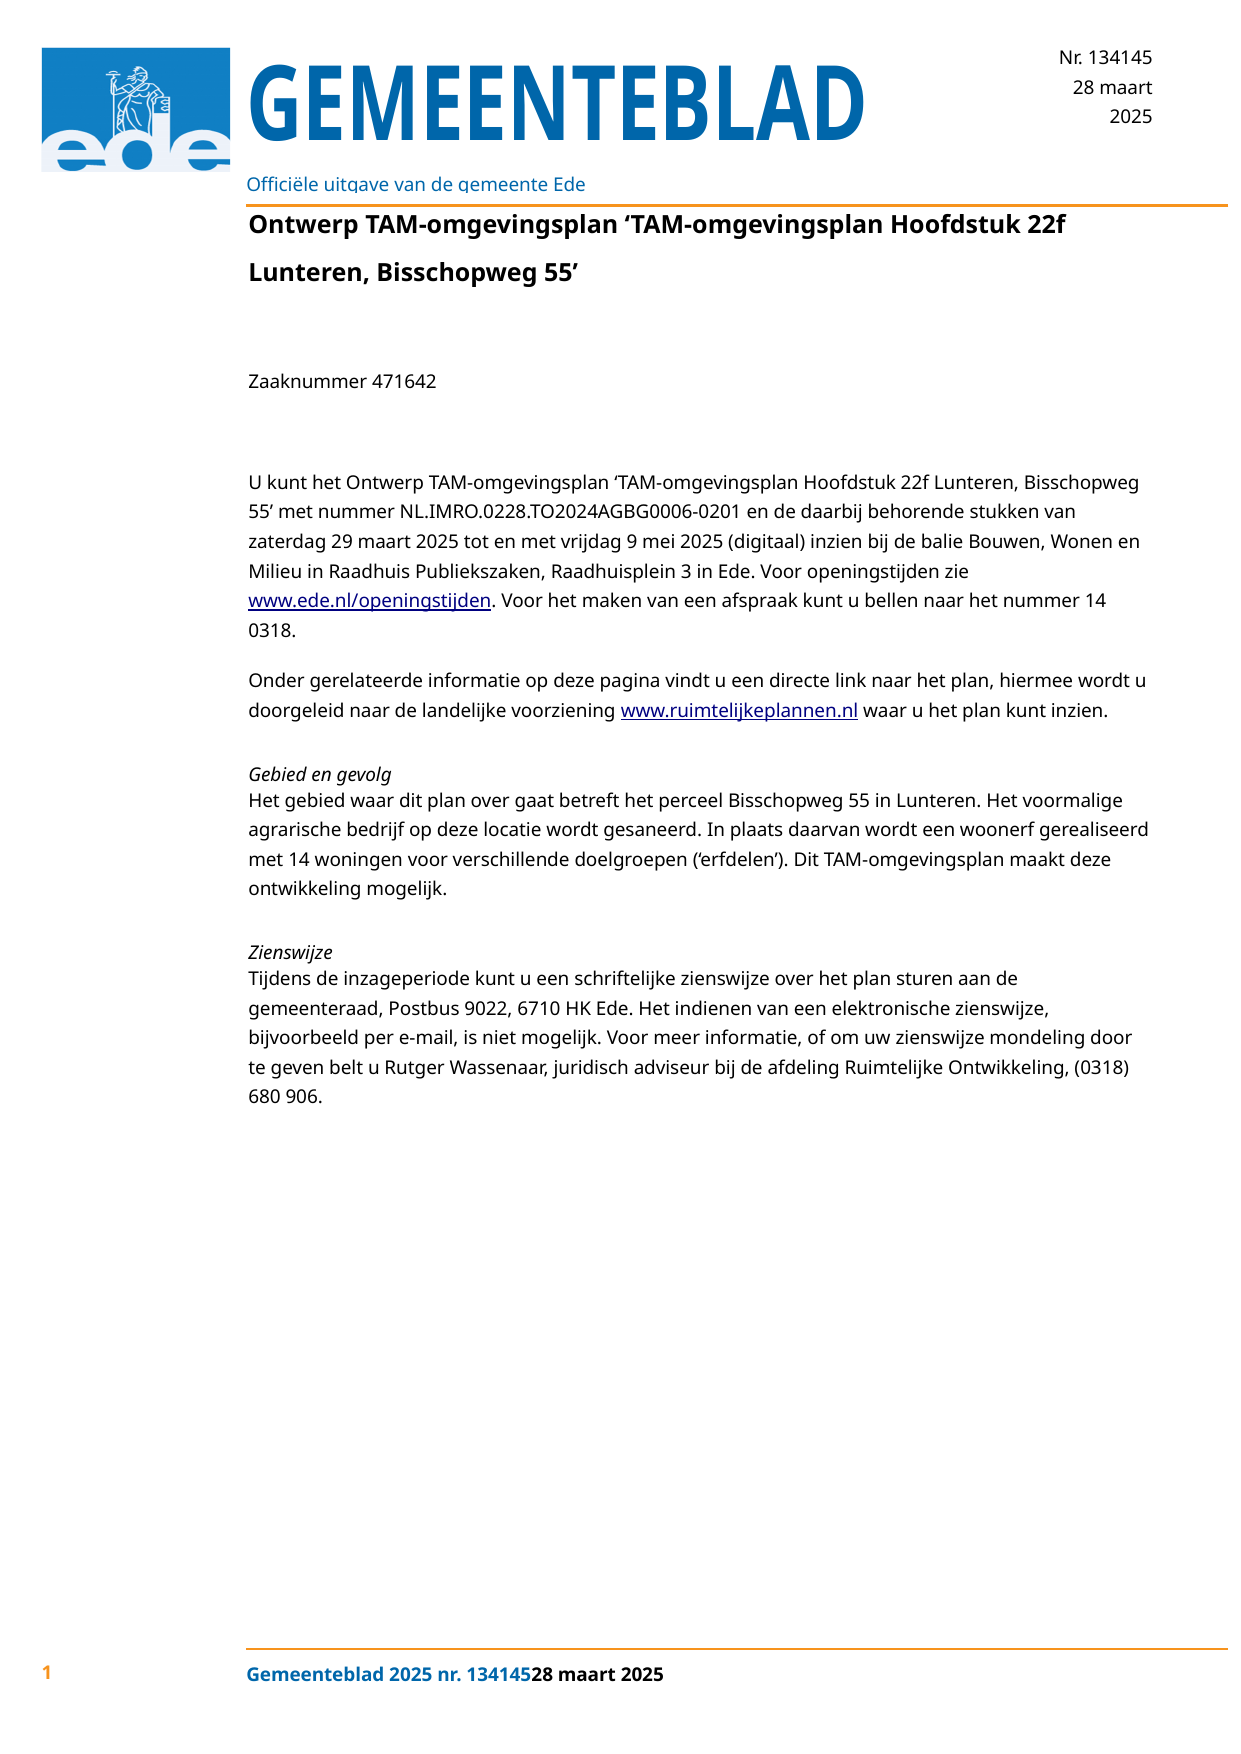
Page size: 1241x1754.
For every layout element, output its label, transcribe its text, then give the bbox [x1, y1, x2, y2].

text Zaaknummer 471642 [248, 368, 1152, 394]
text Zienswijze [248, 939, 1152, 965]
text U kunt het Ontwerp TAM-omgevingsplan ‘TAM-omgevingsplan Hoofdstuk 22f Lunteren, Bisschopweg 55’ met nummer NL.IMRO.0228.TO2024AGBG0006-0201 en de daarbij behorende stukken van zaterdag 29 maart 2025 tot en met vrijdag 9 mei 2025 (digitaal) inzien bij de balie Bouwen, Wonen en Milieu in Raadhuis Publiekszaken, Raadhuisplein 3 in Ede. Voor openingstijden zie www.ede.nl/openingstijden. Voor het maken van een afspraak kunt u bellen naar het nummer 14 0318. [248, 469, 1152, 643]
text Tijdens de inzageperiode kunt u een schriftelijke zienswijze over het plan sturen aan de gemeenteraad, Postbus 9022, 6710 HK Ede. Het indienen van een elektronische zienswijze, bijvoorbeeld per e-mail, is niet mogelijk. Voor meer informatie, of om uw zienswijze mondeling door te geven belt u Rutger Wassenaar, juridisch adviseur bij de afdeling Ruimtelijke Ontwikkeling, (0318) 680 906. [248, 965, 1152, 1109]
text Onder gerelateerde informatie op deze pagina vindt u een directe link naar het plan, hiermee wordt u doorgeleid naar de landelijke voorziening www.ruimtelijkeplannen.nl waar u het plan kunt inzien. [248, 667, 1152, 723]
text Gebied en gevolg [248, 761, 1152, 787]
text Het gebied waar dit plan over gaat betreft het perceel Bisschopweg 55 in Lunteren. Het voormalige agrarische bedrijf op deze locatie wordt gesaneerd. In plaats daarvan wordt een woonerf gerealiseerd met 14 woningen voor verschillende doelgroepen (‘erfdelen’). Dit TAM-omgevingsplan maakt deze ontwikkeling mogelijk. [248, 787, 1152, 901]
text Ontwerp TAM-omgevingsplan ‘TAM-omgevingsplan Hoofdstuk 22f Lunteren, Bisschopweg 55’ [248, 207, 1152, 288]
picture [41, 47, 231, 172]
